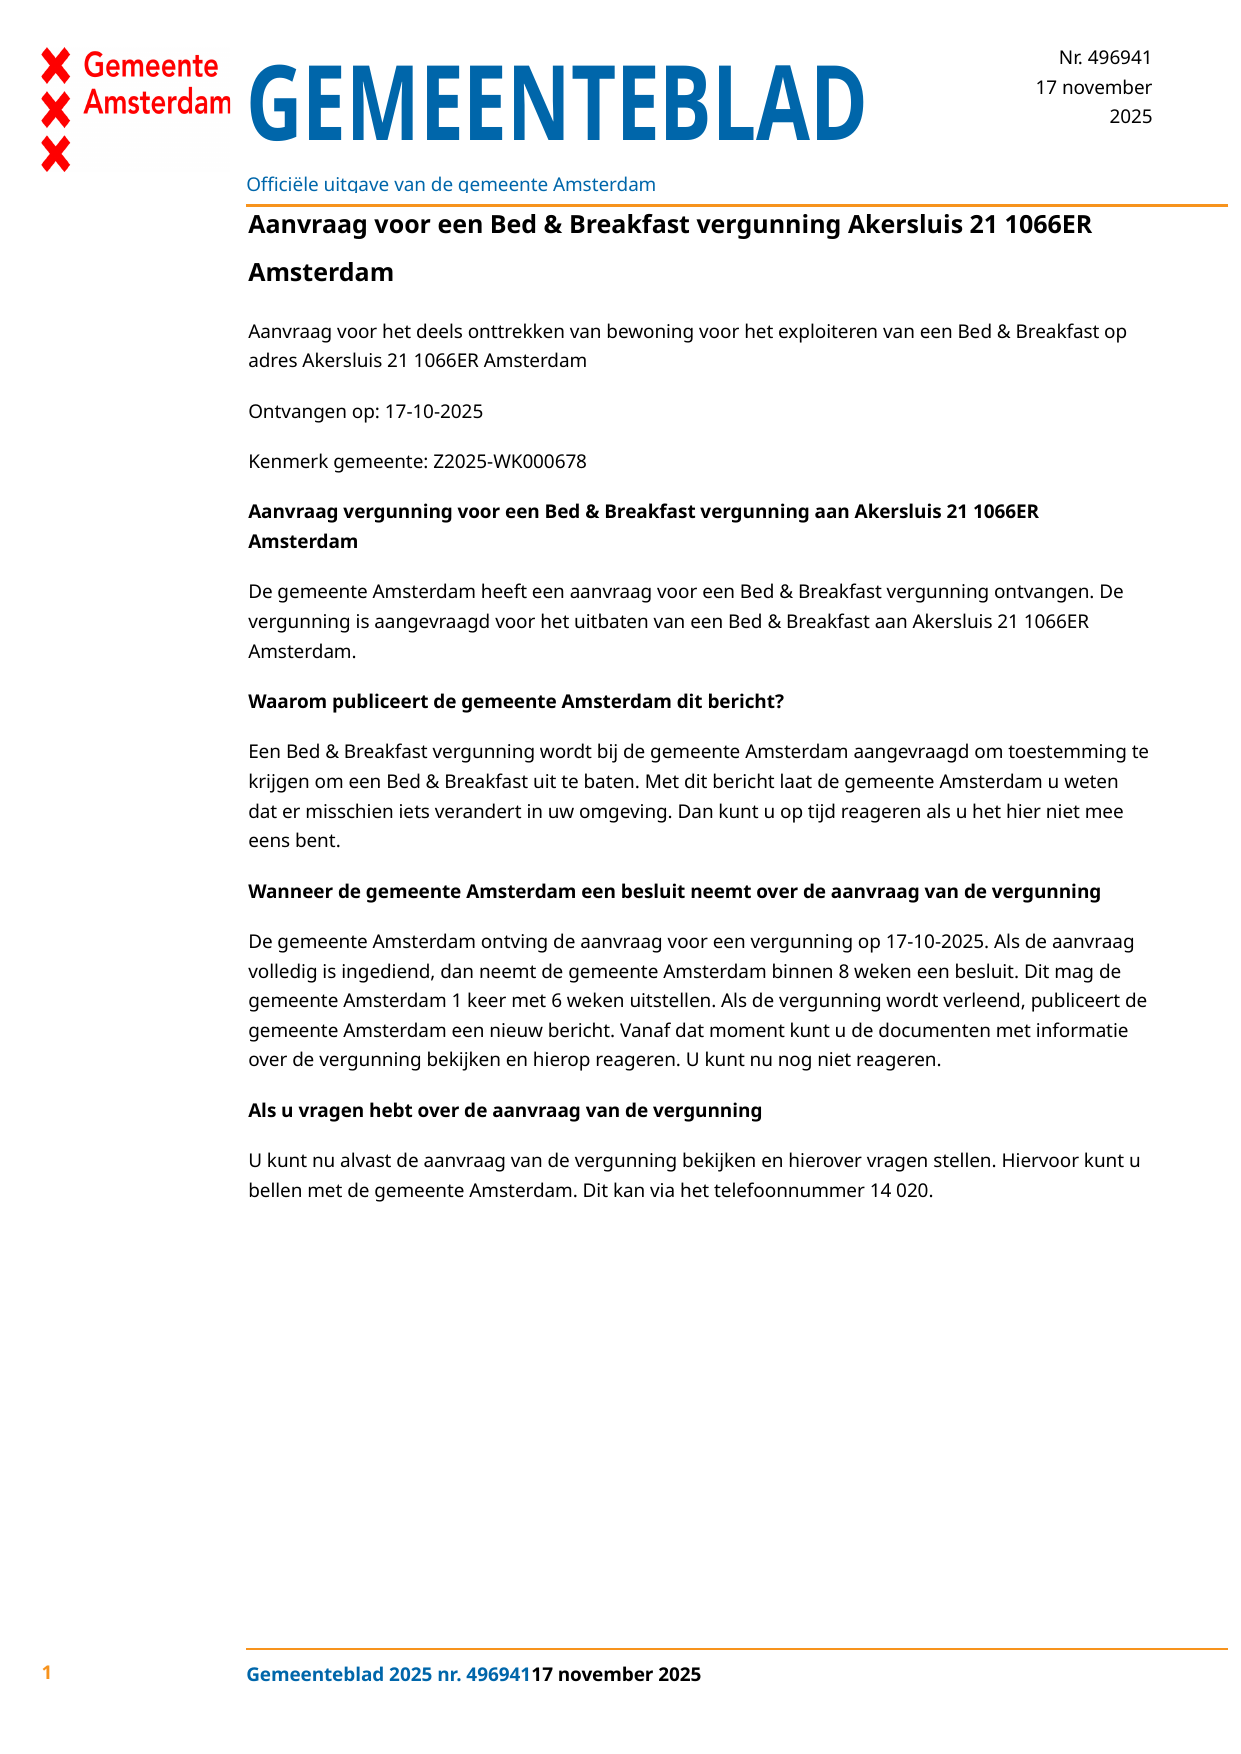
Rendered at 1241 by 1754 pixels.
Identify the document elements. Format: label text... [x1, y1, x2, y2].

text Als u vragen hebt over de aanvraag van de vergunning [248, 1097, 1152, 1123]
picture [41, 47, 231, 172]
text Waarom publiceert de gemeente Amsterdam dit bericht? [248, 688, 1152, 714]
text Aanvraag voor een Bed & Breakfast vergunning Akersluis 21 1066ER Amsterdam [248, 207, 1152, 288]
text De gemeente Amsterdam heeft een aanvraag voor een Bed & Breakfast vergunning ontvangen. De vergunning is aangevraagd voor het uitbaten van een Bed & Breakfast aan Akersluis 21 1066ER Amsterdam. [248, 579, 1152, 664]
text Aanvraag vergunning voor een Bed & Breakfast vergunning aan Akersluis 21 1066ER Amsterdam [248, 499, 1152, 554]
text Kenmerk gemeente: Z2025-WK000678 [248, 448, 1152, 474]
text Ontvangen op: 17-10-2025 [248, 398, 1152, 424]
text Aanvraag voor het deels onttrekken van bewoning voor het exploiteren van een Bed & Breakfast op adres Akersluis 21 1066ER Amsterdam [248, 318, 1152, 373]
text Een Bed & Breakfast vergunning wordt bij de gemeente Amsterdam aangevraagd om toestemming te krijgen om een Bed & Breakfast uit te baten. Met dit bericht laat de gemeente Amsterdam u weten dat er misschien iets verandert in uw omgeving. Dan kunt u op tijd reageren als u het hier niet mee eens bent. [248, 739, 1152, 853]
text Wanneer de gemeente Amsterdam een besluit neemt over de aanvraag van de vergunning [248, 878, 1152, 904]
text U kunt nu alvast de aanvraag van de vergunning bekijken en hierover vragen stellen. Hiervoor kunt u bellen met de gemeente Amsterdam. Dit kan via het telefoonnummer 14 020. [248, 1147, 1152, 1203]
text De gemeente Amsterdam ontving de aanvraag voor een vergunning op 17-10-2025. Als de aanvraag volledig is ingediend, dan neemt de gemeente Amsterdam binnen 8 weken een besluit. Dit mag de gemeente Amsterdam 1 keer met 6 weken uitstellen. Als de vergunning wordt verleend, publiceert de gemeente Amsterdam een nieuw bericht. Vanaf dat moment kunt u de documenten met informatie over de vergunning bekijken en hierop reageren. U kunt nu nog niet reageren. [248, 928, 1152, 1072]
